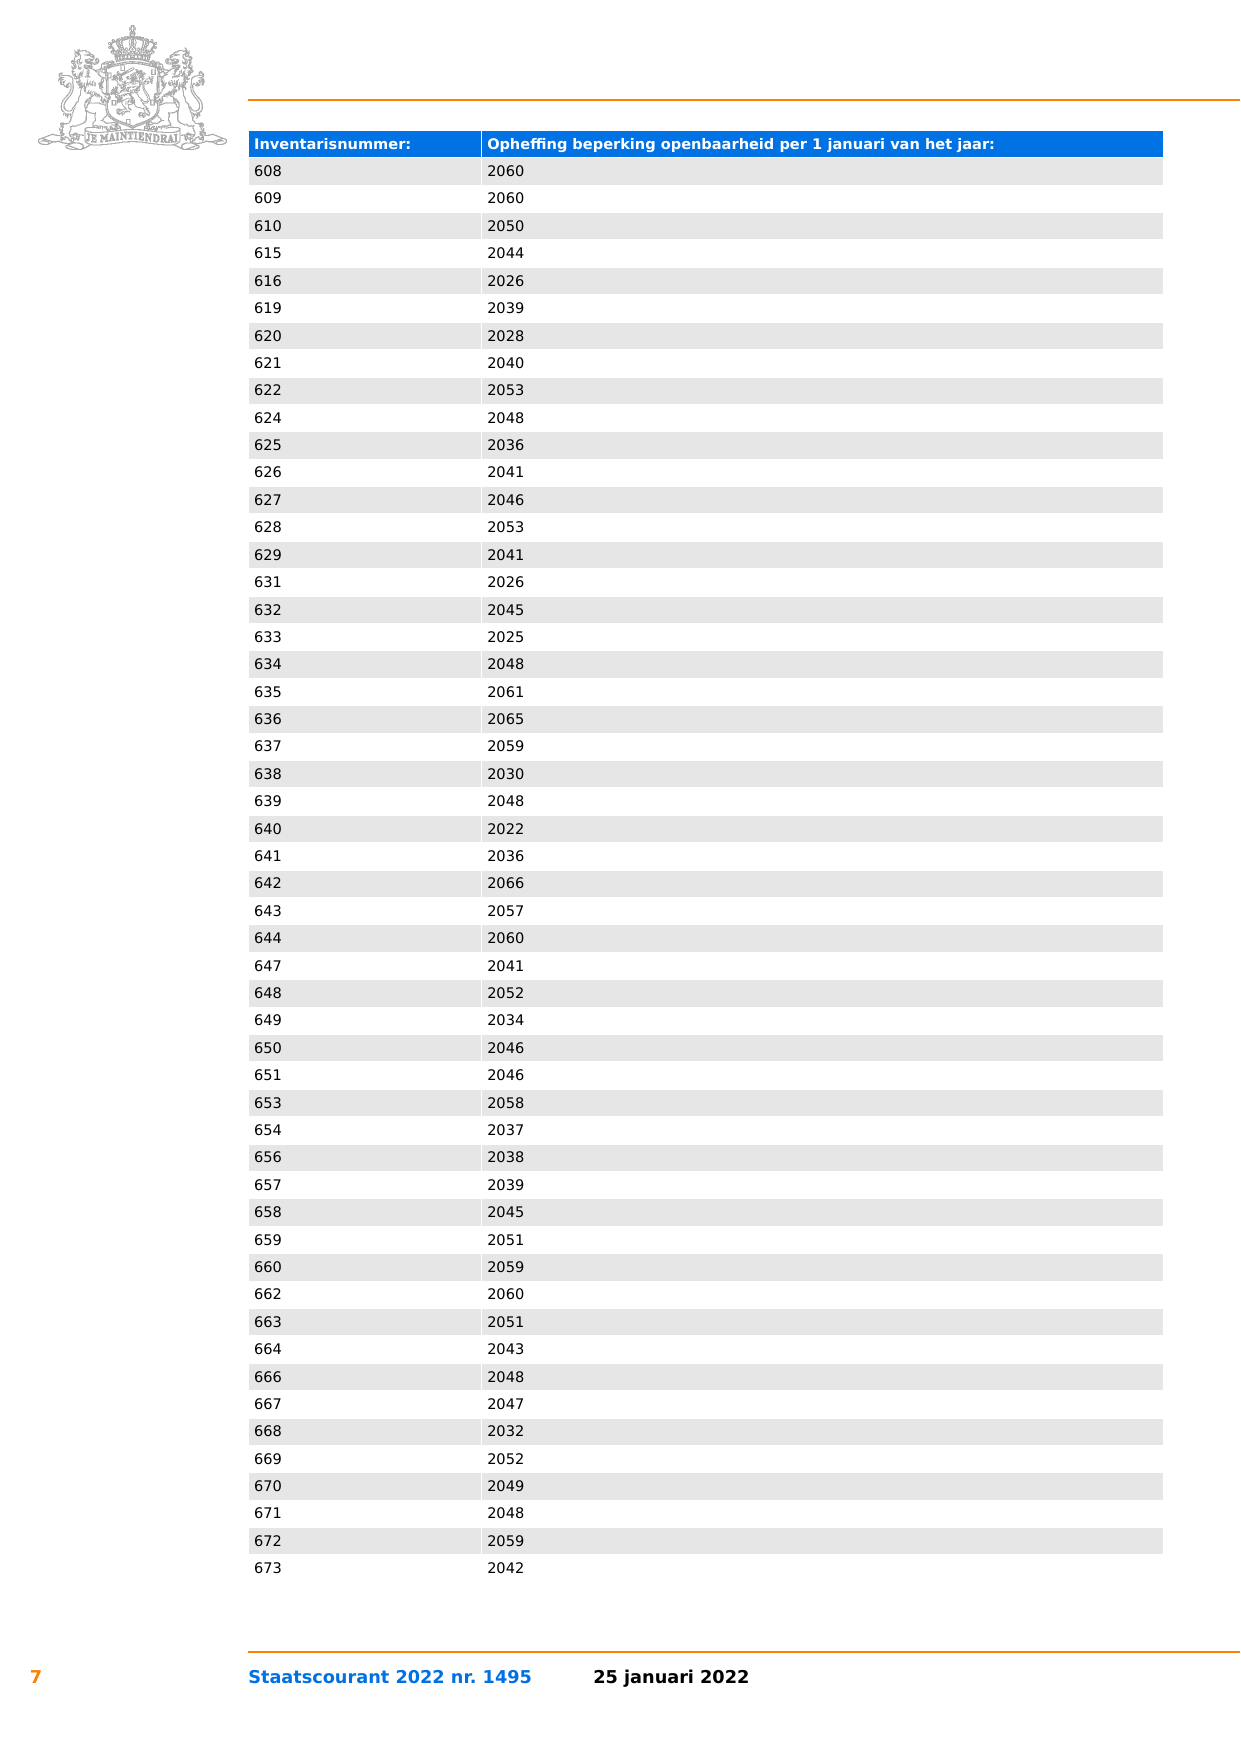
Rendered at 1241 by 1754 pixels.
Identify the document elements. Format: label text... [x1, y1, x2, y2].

table_cell 632 [249, 597, 481, 623]
table_cell 637 [249, 734, 481, 760]
table_cell 2040 [482, 350, 1163, 376]
table_cell 2066 [482, 871, 1163, 897]
table_cell 654 [249, 1117, 481, 1143]
table_cell 659 [249, 1227, 481, 1253]
table_cell 2049 [482, 1473, 1163, 1500]
table_cell 634 [249, 651, 481, 678]
table_header Inventarisnummer: [249, 131, 481, 157]
table_cell 2060 [482, 158, 1163, 185]
table_cell 2022 [482, 816, 1163, 842]
table_cell 2038 [482, 1145, 1163, 1171]
table_cell 650 [249, 1035, 481, 1061]
table_cell 610 [249, 213, 481, 239]
table_cell 2042 [482, 1556, 1163, 1582]
table_cell 2061 [482, 679, 1163, 705]
table_cell 2041 [482, 460, 1163, 486]
table_cell 2046 [482, 487, 1163, 513]
table_cell 620 [249, 323, 481, 349]
table_cell 664 [249, 1336, 481, 1363]
table_cell 662 [249, 1282, 481, 1308]
table_cell 660 [249, 1254, 481, 1281]
table_cell 2051 [482, 1227, 1163, 1253]
table_cell 628 [249, 515, 481, 541]
table_cell 643 [249, 898, 481, 924]
table_cell 635 [249, 679, 481, 705]
table_cell 658 [249, 1199, 481, 1226]
table_cell 2048 [482, 1364, 1163, 1390]
table_cell 668 [249, 1419, 481, 1445]
table_cell 647 [249, 953, 481, 979]
table_cell 2053 [482, 378, 1163, 404]
table_cell 622 [249, 378, 481, 404]
table_cell 2030 [482, 761, 1163, 787]
table_cell 2041 [482, 542, 1163, 568]
table_cell 2046 [482, 1063, 1163, 1089]
table_cell 2026 [482, 268, 1163, 294]
table_cell 2060 [482, 925, 1163, 952]
table_cell 2047 [482, 1391, 1163, 1417]
table_cell 624 [249, 405, 481, 431]
table_cell 2057 [482, 898, 1163, 924]
table_cell 609 [249, 186, 481, 212]
table_cell 625 [249, 432, 481, 459]
table_cell 2048 [482, 1501, 1163, 1527]
table_cell 629 [249, 542, 481, 568]
table_cell 651 [249, 1063, 481, 1089]
table_cell 2060 [482, 1282, 1163, 1308]
table_cell 2065 [482, 706, 1163, 733]
table_cell 2044 [482, 241, 1163, 267]
table_cell 616 [249, 268, 481, 294]
table_cell 2034 [482, 1008, 1163, 1034]
table_cell 644 [249, 925, 481, 952]
table_cell 670 [249, 1473, 481, 1500]
table_cell 2028 [482, 323, 1163, 349]
table_cell 642 [249, 871, 481, 897]
table_cell 2048 [482, 405, 1163, 431]
table_cell 656 [249, 1145, 481, 1171]
table_cell 2032 [482, 1419, 1163, 1445]
table_header Opheffing beperking openbaarheid per 1 januari van het jaar: [482, 131, 1163, 157]
table_cell 2050 [482, 213, 1163, 239]
table_cell 2059 [482, 1528, 1163, 1554]
table_cell 626 [249, 460, 481, 486]
table_cell 615 [249, 241, 481, 267]
table_cell 2045 [482, 1199, 1163, 1226]
table_cell 2046 [482, 1035, 1163, 1061]
table_cell 657 [249, 1172, 481, 1198]
table_cell 2043 [482, 1336, 1163, 1363]
table_cell 608 [249, 158, 481, 185]
table_cell 631 [249, 569, 481, 596]
table_cell 663 [249, 1309, 481, 1335]
table_cell 2052 [482, 980, 1163, 1007]
table_cell 639 [249, 789, 481, 815]
table_cell 640 [249, 816, 481, 842]
table_cell 2059 [482, 734, 1163, 760]
table_cell 2036 [482, 843, 1163, 869]
table_cell 2060 [482, 186, 1163, 212]
table_cell 669 [249, 1446, 481, 1472]
table_cell 638 [249, 761, 481, 787]
table_cell 633 [249, 624, 481, 650]
table_cell 672 [249, 1528, 481, 1554]
table_cell 621 [249, 350, 481, 376]
table_cell 653 [249, 1090, 481, 1116]
table_cell 2025 [482, 624, 1163, 650]
table_cell 2048 [482, 651, 1163, 678]
table_cell 619 [249, 295, 481, 322]
table_cell 649 [249, 1008, 481, 1034]
table_cell 2039 [482, 1172, 1163, 1198]
table_cell 2058 [482, 1090, 1163, 1116]
table_cell 2041 [482, 953, 1163, 979]
table_cell 2026 [482, 569, 1163, 596]
table_cell 666 [249, 1364, 481, 1390]
table_cell 2039 [482, 295, 1163, 322]
table_cell 667 [249, 1391, 481, 1417]
table_cell 2051 [482, 1309, 1163, 1335]
table_cell 648 [249, 980, 481, 1007]
table_cell 2036 [482, 432, 1163, 459]
table_cell 2053 [482, 515, 1163, 541]
table_cell 673 [249, 1556, 481, 1582]
table_cell 2052 [482, 1446, 1163, 1472]
table_cell 636 [249, 706, 481, 733]
table_cell 2048 [482, 789, 1163, 815]
table_cell 641 [249, 843, 481, 869]
table_cell 2037 [482, 1117, 1163, 1143]
table_cell 2059 [482, 1254, 1163, 1281]
picture [38, 25, 227, 150]
table_cell 627 [249, 487, 481, 513]
table_cell 2045 [482, 597, 1163, 623]
table_cell 671 [249, 1501, 481, 1527]
